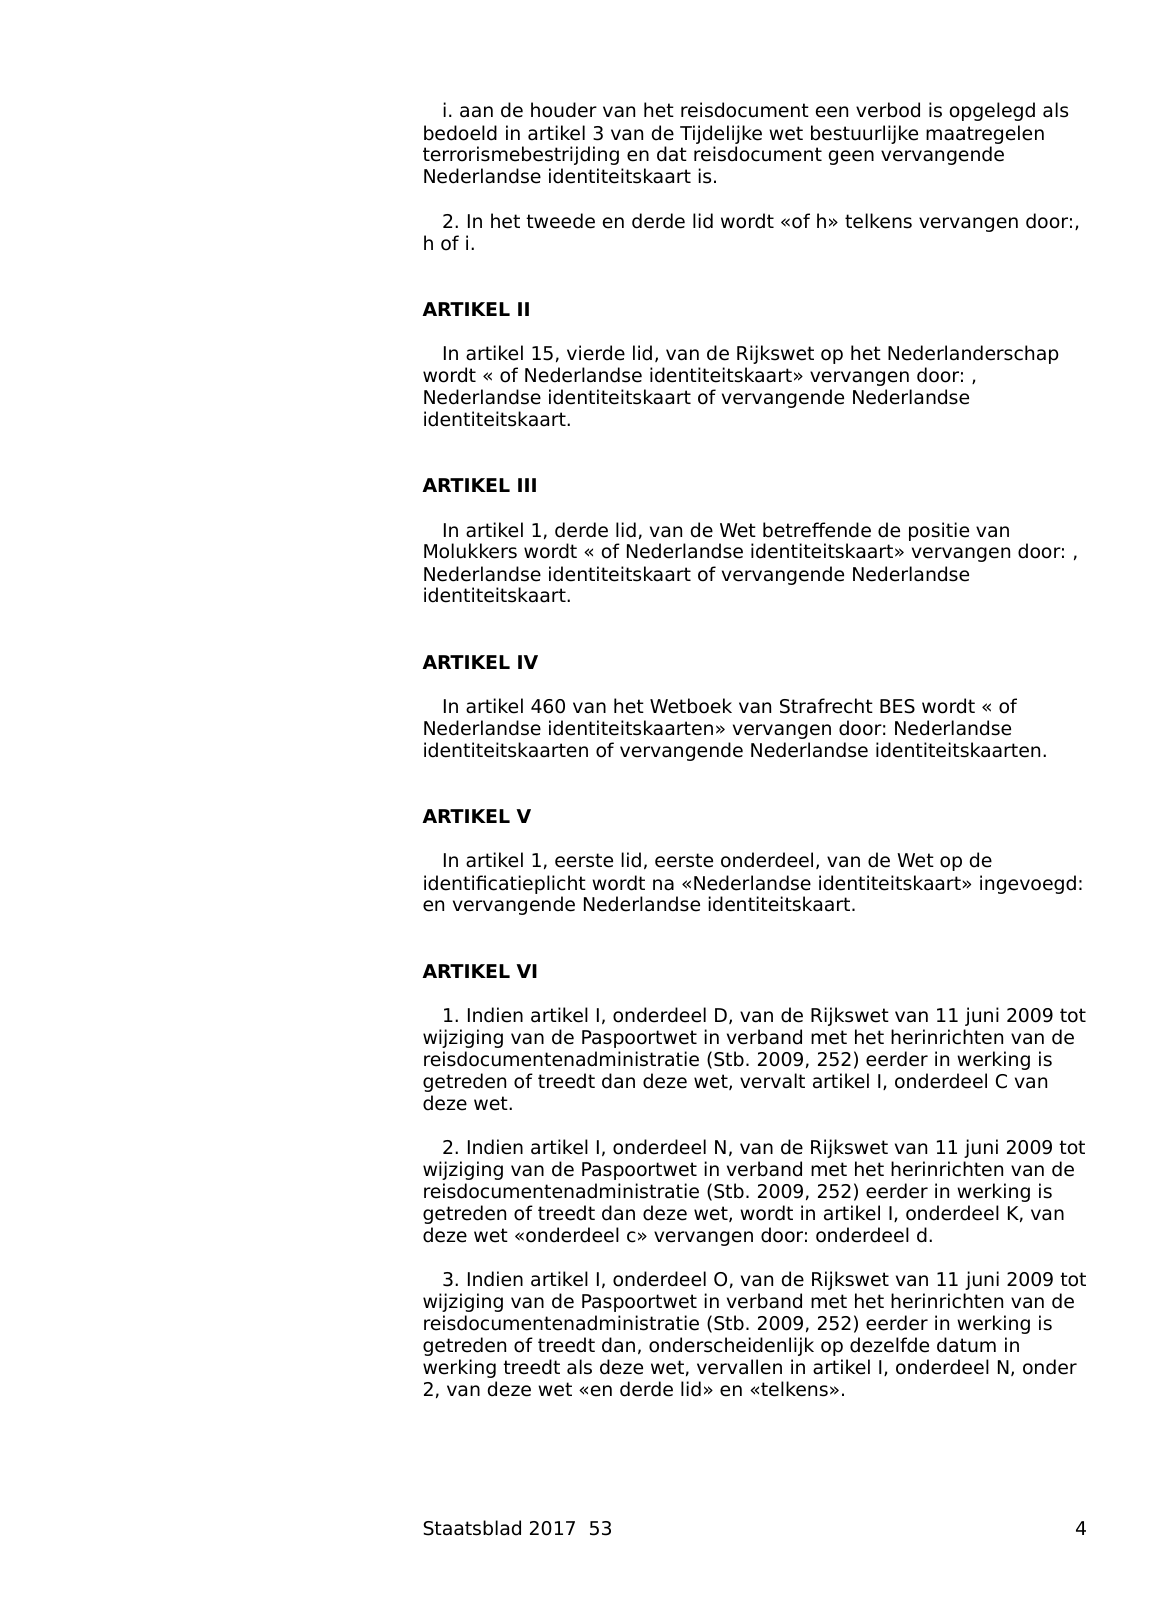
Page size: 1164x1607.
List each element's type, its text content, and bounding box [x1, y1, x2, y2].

text 1. Indien artikel I, onderdeel D, van de Rijkswet van 11 juni 2009 tot wijziging van de Paspoortwet in verband met het herinrichten van de reisdocumentenadministratie (Stb. 2009, 252) eerder in werking is getreden of treedt dan deze wet, vervalt artikel I, onderdeel C van deze wet. [422, 1005, 1087, 1115]
subtitle ARTIKEL III [422, 475, 1087, 497]
text In artikel 460 van het Wetboek van Strafrecht BES wordt « of Nederlandse identiteitskaarten» vervangen door: Nederlandse identiteitskaarten of vervangende Nederlandse identiteitskaarten. [422, 696, 1087, 762]
text In artikel 15, vierde lid, van de Rijkswet op het Nederlanderschap wordt « of Nederlandse identiteitskaart» vervangen door: , Nederlandse identiteitskaart of vervangende Nederlandse identiteitskaart. [422, 343, 1087, 431]
subtitle ARTIKEL V [422, 806, 1087, 828]
text 2. In het tweede en derde lid wordt «of h» telkens vervangen door:, h of i. [422, 211, 1087, 254]
subtitle ARTIKEL II [422, 299, 1087, 321]
text In artikel 1, derde lid, van de Wet betreffende de positie van Molukkers wordt « of Nederlandse identiteitskaart» vervangen door: , Nederlandse identiteitskaart of vervangende Nederlandse identiteitskaart. [422, 519, 1087, 607]
text In artikel 1, eerste lid, eerste onderdeel, van de Wet op de identificatieplicht wordt na «Nederlandse identiteitskaart» ingevoegd: en vervangende Nederlandse identiteitskaart. [422, 850, 1087, 916]
text 2. Indien artikel I, onderdeel N, van de Rijkswet van 11 juni 2009 tot wijziging van de Paspoortwet in verband met het herinrichten van de reisdocumentenadministratie (Stb. 2009, 252) eerder in werking is getreden of treedt dan deze wet, wordt in artikel I, onderdeel K, van deze wet «onderdeel c» vervangen door: onderdeel d. [422, 1137, 1087, 1247]
subtitle ARTIKEL VI [422, 961, 1087, 983]
text 3. Indien artikel I, onderdeel O, van de Rijkswet van 11 juni 2009 tot wijziging van de Paspoortwet in verband met het herinrichten van de reisdocumentenadministratie (Stb. 2009, 252) eerder in werking is getreden of treedt dan, onderscheidenlijk op dezelfde datum in werking treedt als deze wet, vervallen in artikel I, onderdeel N, onder 2, van deze wet «en derde lid» en «telkens». [422, 1269, 1087, 1401]
subtitle ARTIKEL IV [422, 652, 1087, 674]
text i. aan de houder van het reisdocument een verbod is opgelegd als bedoeld in artikel 3 van de Tijdelijke wet bestuurlijke maatregelen terrorismebestrijding en dat reisdocument geen vervangende Nederlandse identiteitskaart is. [422, 100, 1087, 188]
